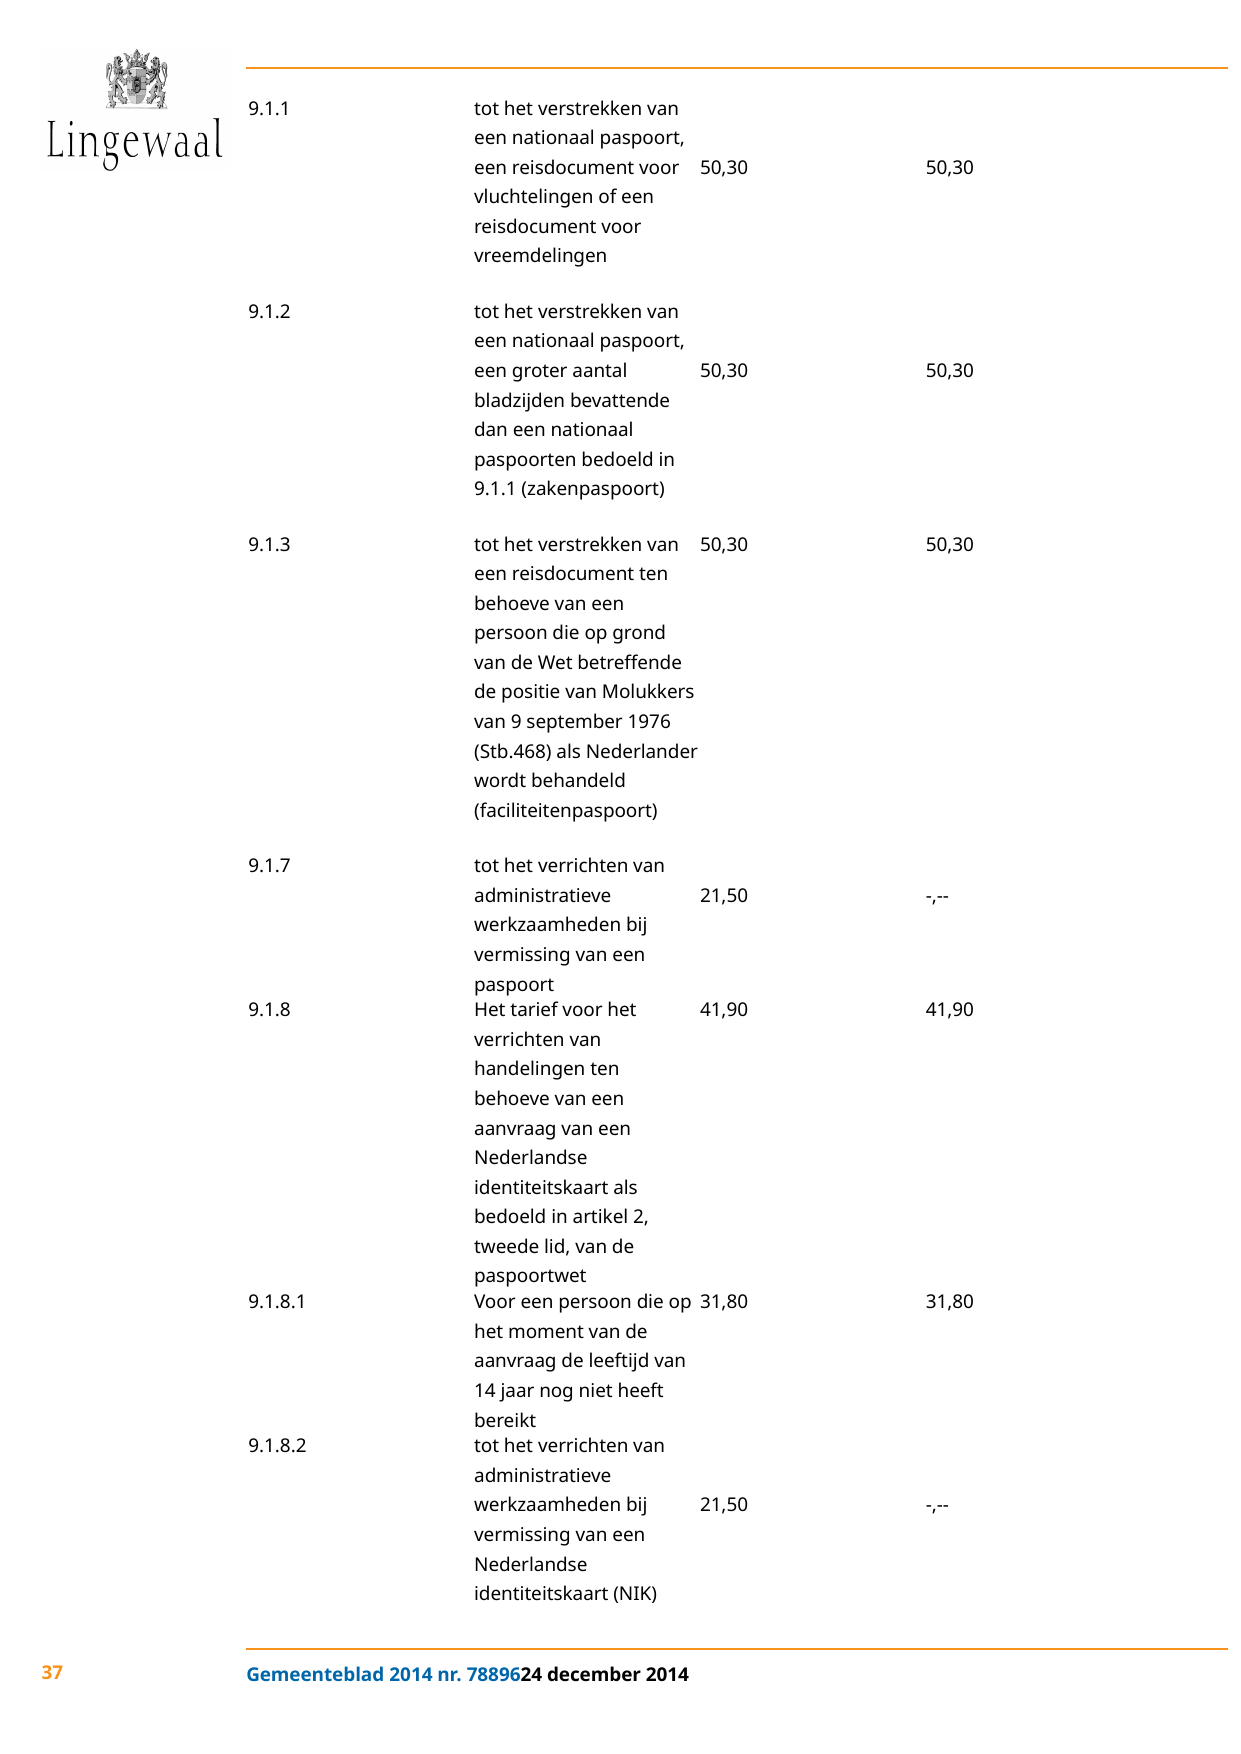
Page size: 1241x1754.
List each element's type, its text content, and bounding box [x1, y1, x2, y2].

table_cell 21,50 [700, 1433, 926, 1606]
table_cell 31,80 [700, 1289, 926, 1432]
table_cell tot het verstrekken van een reisdocument ten behoeve van een persoon die op grond van de Wet betreffende de positie van Molukkers van 9 september 1976 (Stb.468) als Nederlander wordt behandeld (faciliteitenpaspoort) [474, 531, 700, 852]
table_cell tot het verstrekken van een nationaal paspoort, een groter aantal bladzijden bevattende dan een nationaal paspoorten bedoeld in 9.1.1 (zakenpaspoort) [474, 298, 700, 531]
table_cell tot het verstrekken van een nationaal paspoort, een reisdocument voor vluchtelingen of een reisdocument voor vreemdelingen [474, 95, 700, 298]
table_cell 31,80 [926, 1289, 1152, 1432]
table_cell Voor een persoon die op het moment van de aanvraag de leeftijd van 14 jaar nog niet heeft bereikt [474, 1289, 700, 1432]
table_cell 50,30 [926, 298, 1152, 531]
table_cell tot het verrichten van administratieve werkzaamheden bij vermissing van een Nederlandse identiteitskaart (NIK) [474, 1433, 700, 1606]
table_cell 9.1.1 [248, 95, 474, 298]
table_cell 50,30 [926, 531, 1152, 852]
table_cell tot het verrichten van administratieve werkzaamheden bij vermissing van een paspoort [474, 853, 700, 996]
table_cell 9.1.2 [248, 298, 474, 531]
table_cell 41,90 [926, 996, 1152, 1288]
table_cell 50,30 [700, 531, 926, 852]
table_cell -,-- [926, 1433, 1152, 1606]
picture [41, 47, 231, 172]
table_cell 21,50 [700, 853, 926, 996]
table_cell Het tarief voor het verrichten van handelingen ten behoeve van een aanvraag van een Nederlandse identiteitskaart als bedoeld in artikel 2, tweede lid, van de paspoortwet [474, 996, 700, 1288]
table_cell 9.1.3 [248, 531, 474, 852]
table_cell 41,90 [700, 996, 926, 1288]
table_cell 9.1.7 [248, 853, 474, 996]
table_cell 50,30 [700, 95, 926, 298]
table_cell 9.1.8.1 [248, 1289, 474, 1432]
table_cell 9.1.8.2 [248, 1433, 474, 1606]
table_cell 9.1.8 [248, 996, 474, 1288]
table_cell 50,30 [700, 298, 926, 531]
table_cell 50,30 [926, 95, 1152, 298]
table_cell -,-- [926, 853, 1152, 996]
